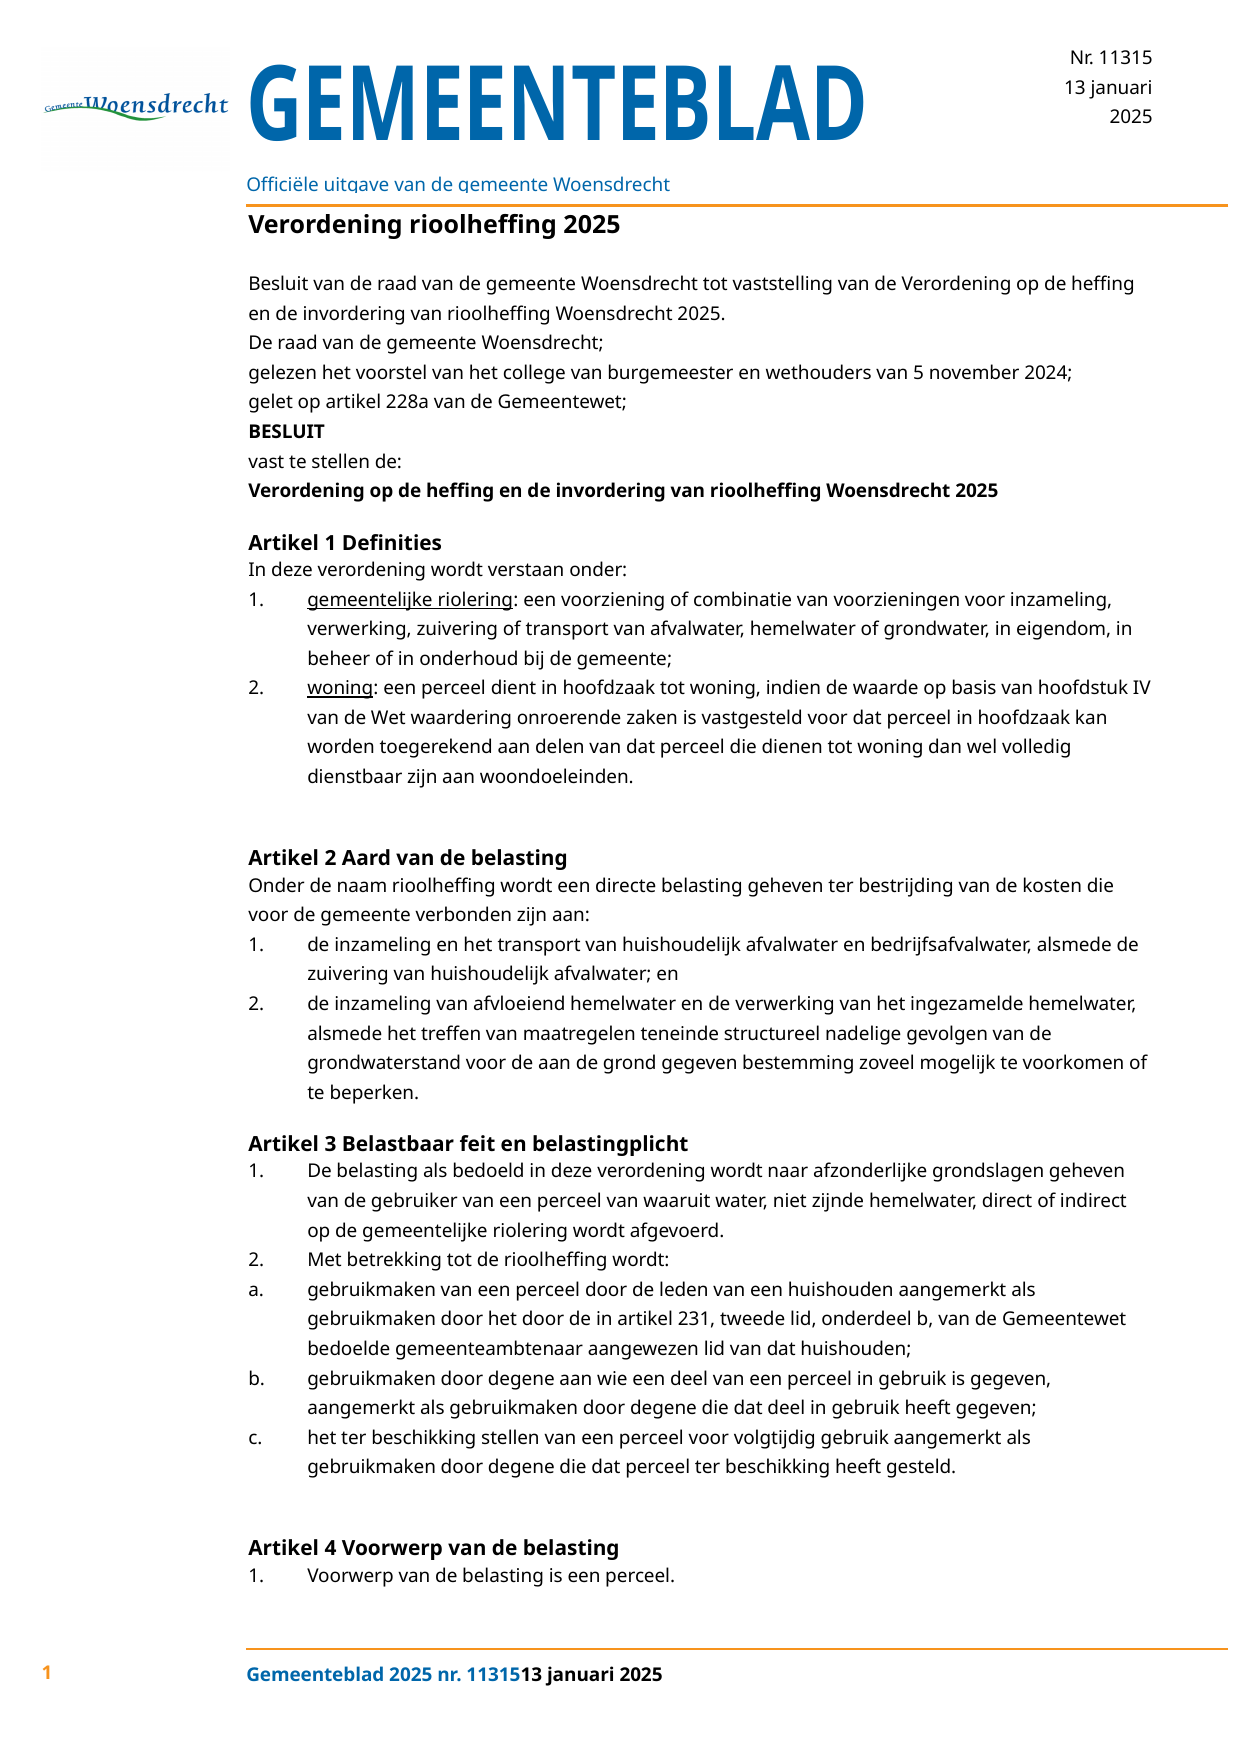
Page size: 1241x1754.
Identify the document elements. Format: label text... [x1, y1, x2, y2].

text Artikel 4 Voorwerp van de belasting [248, 1533, 1152, 1562]
text Artikel 3 Belastbaar feit en belastingplicht [248, 1129, 1152, 1158]
picture [41, 47, 231, 172]
text Artikel 1 Definities [248, 528, 1152, 556]
list het ter beschikking stellen van een perceel voor volgtijdig gebruik aangemerkt als gebruikmaken door degene die dat perceel ter beschikking heeft gesteld. [248, 1424, 1152, 1479]
list gemeentelijke riolering: een voorziening of combinatie van voorzieningen voor inzameling, verwerking, zuivering of transport van afvalwater, hemelwater of grondwater, in eigendom, in beheer of in onderhoud bij de gemeente; [248, 586, 1152, 671]
text BESLUIT [248, 418, 1152, 444]
text vast te stellen de: [248, 448, 1152, 473]
list gebruikmaken van een perceel door de leden van een huishouden aangemerkt als gebruikmaken door het door de in artikel 231, tweede lid, onderdeel b, van de Gemeentewet bedoelde gemeenteambtenaar aangewezen lid van dat huishouden; [248, 1276, 1152, 1361]
text Verordening rioolheffing 2025 [248, 207, 1152, 241]
list de inzameling van afvloeiend hemelwater en de verwerking van het ingezamelde hemelwater, alsmede het treffen van maatregelen teneinde structureel nadelige gevolgen van de grondwaterstand voor de aan de grond gegeven bestemming zoveel mogelijk te voorkomen of te beperken. [248, 990, 1152, 1104]
text Besluit van de raad van de gemeente Woensdrecht tot vaststelling van de Verordening op de heffing en de invordering van rioolheffing Woensdrecht 2025. [248, 270, 1152, 326]
list De belasting als bedoeld in deze verordening wordt naar afzonderlijke grondslagen geheven van de gebruiker van een perceel van waaruit water, niet zijnde hemelwater, direct of indirect op de gemeentelijke riolering wordt afgevoerd. [248, 1158, 1152, 1243]
text gelet op artikel 228a van de Gemeentewet; [248, 389, 1152, 414]
text De raad van de gemeente Woensdrecht; [248, 329, 1152, 355]
list woning: een perceel dient in hoofdzaak tot woning, indien de waarde op basis van hoofdstuk IV van de Wet waardering onroerende zaken is vastgesteld voor dat perceel in hoofdzaak kan worden toegerekend aan delen van dat perceel die dienen tot woning dan wel volledig dienstbaar zijn aan woondoeleinden. [248, 674, 1152, 789]
text Verordening op de heffing en de invordering van rioolheffing Woensdrecht 2025 [248, 477, 1152, 503]
text Artikel 2 Aard van de belasting [248, 843, 1152, 872]
list gebruikmaken door degene aan wie een deel van een perceel in gebruik is gegeven, aangemerkt als gebruikmaken door degene die dat deel in gebruik heeft gegeven; [248, 1365, 1152, 1420]
list Voorwerp van de belasting is een perceel. [248, 1562, 1152, 1588]
list de inzameling en het transport van huishoudelijk afvalwater en bedrijfsafvalwater, alsmede de zuivering van huishoudelijk afvalwater; en [248, 931, 1152, 986]
list Met betrekking tot de rioolheffing wordt: [248, 1246, 1152, 1272]
text In deze verordening wordt verstaan onder: [248, 556, 1152, 582]
text Onder de naam rioolheffing wordt een directe belasting geheven ter bestrijding van de kosten die voor de gemeente verbonden zijn aan: [248, 872, 1152, 927]
text gelezen het voorstel van het college van burgemeester en wethouders van 5 november 2024; [248, 359, 1152, 385]
